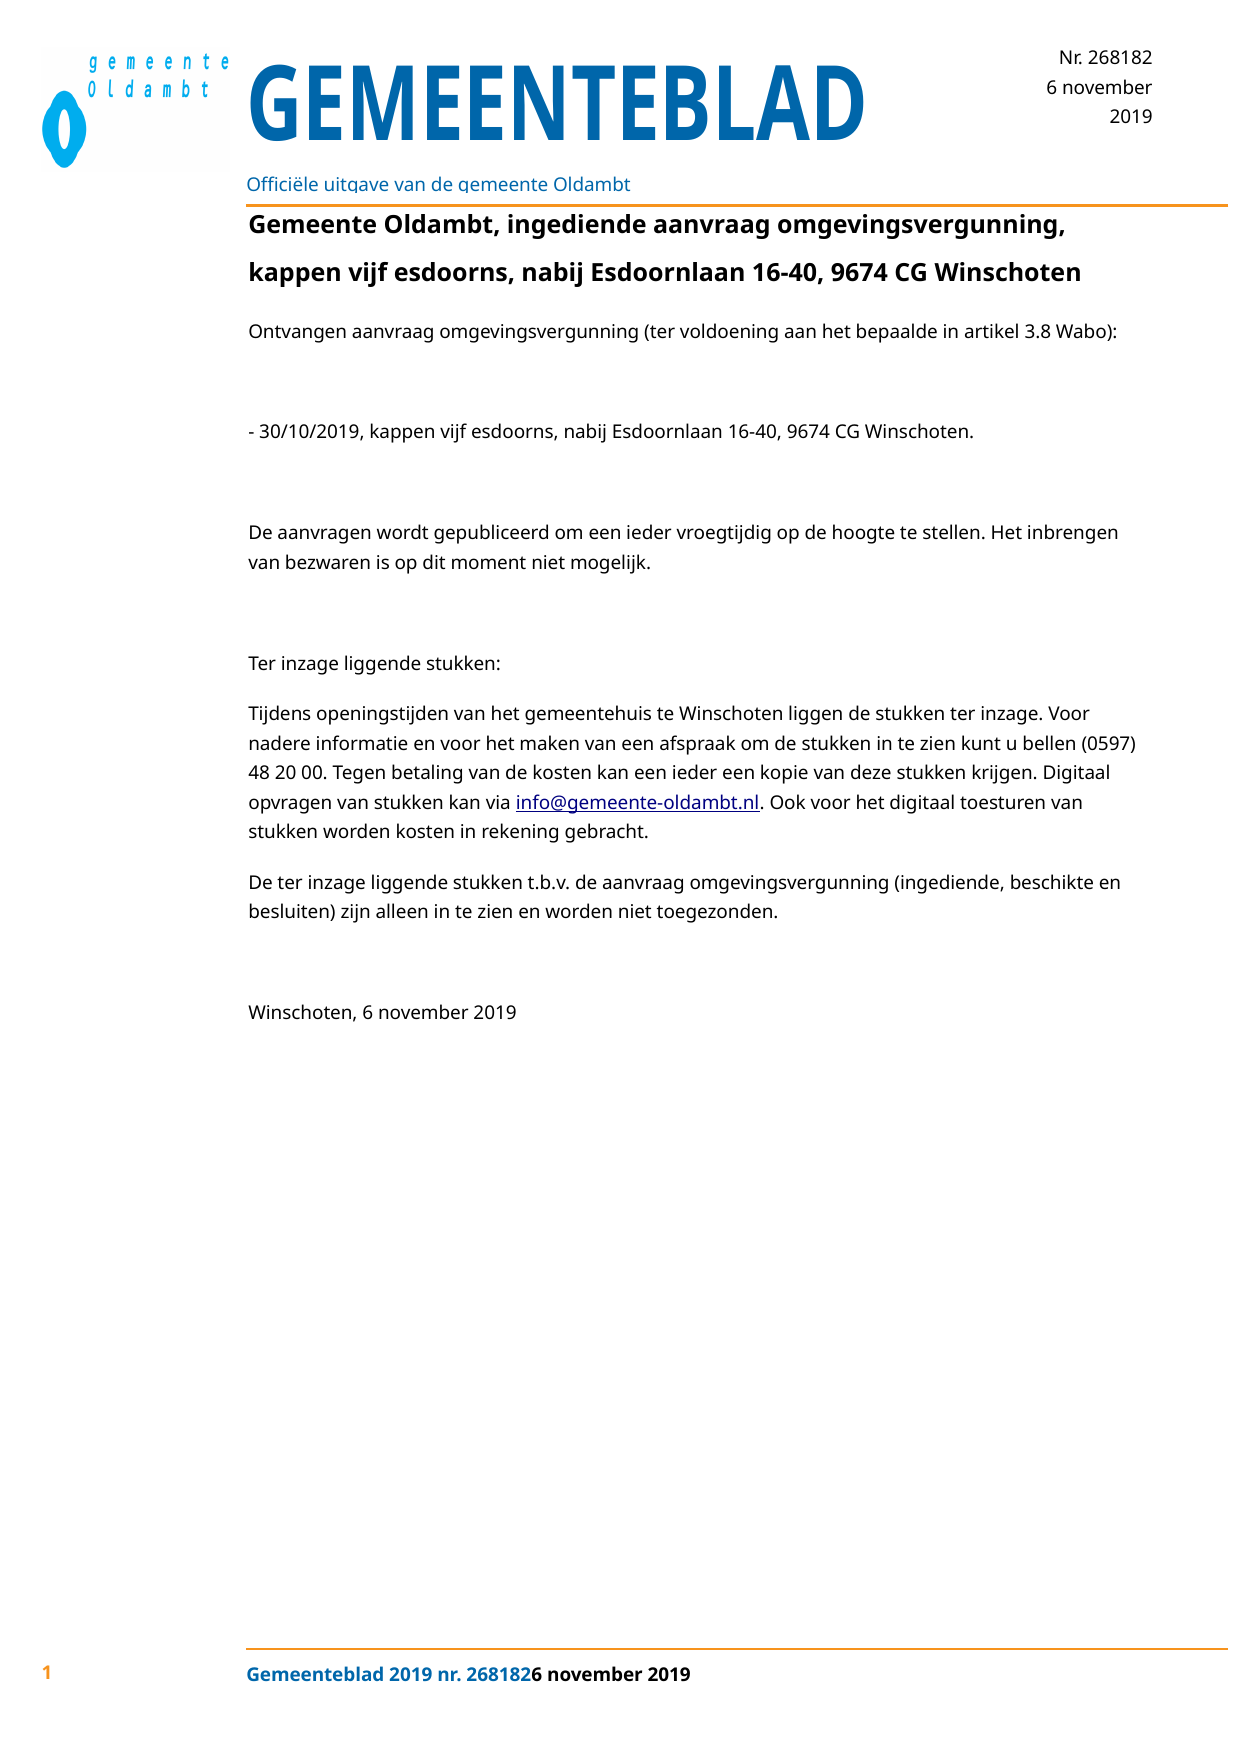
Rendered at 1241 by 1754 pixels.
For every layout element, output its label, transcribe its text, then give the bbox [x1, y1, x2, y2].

text De ter inzage liggende stukken t.b.v. de aanvraag omgevingsvergunning (ingediende, beschikte en besluiten) zijn alleen in te zien en worden niet toegezonden. [248, 869, 1152, 924]
picture [41, 47, 231, 172]
text Ontvangen aanvraag omgevingsvergunning (ter voldoening aan het bepaalde in artikel 3.8 Wabo): [248, 318, 1152, 344]
text Winschoten, 6 november 2019 [248, 999, 1152, 1025]
text Gemeente Oldambt, ingediende aanvraag omgevingsvergunning, kappen vijf esdoorns, nabij Esdoornlaan 16-40, 9674 CG Winschoten [248, 207, 1152, 288]
text De aanvragen wordt gepubliceerd om een ieder vroegtijdig op de hoogte te stellen. Het inbrengen van bezwaren is op dit moment niet mogelijk. [248, 519, 1152, 575]
text Tijdens openingstijden van het gemeentehuis te Winschoten liggen de stukken ter inzage. Voor nadere informatie en voor het maken van een afspraak om de stukken in te zien kunt u bellen (0597) 48 20 00. Tegen betaling van de kosten kan een ieder een kopie van deze stukken krijgen. Digitaal opvragen van stukken kan via info@gemeente-oldambt.nl. Ook voor het digitaal toesturen van stukken worden kosten in rekening gebracht. [248, 700, 1152, 844]
text Ter inzage liggende stukken: [248, 650, 1152, 676]
text - 30/10/2019, kappen vijf esdoorns, nabij Esdoornlaan 16-40, 9674 CG Winschoten. [248, 419, 1152, 444]
